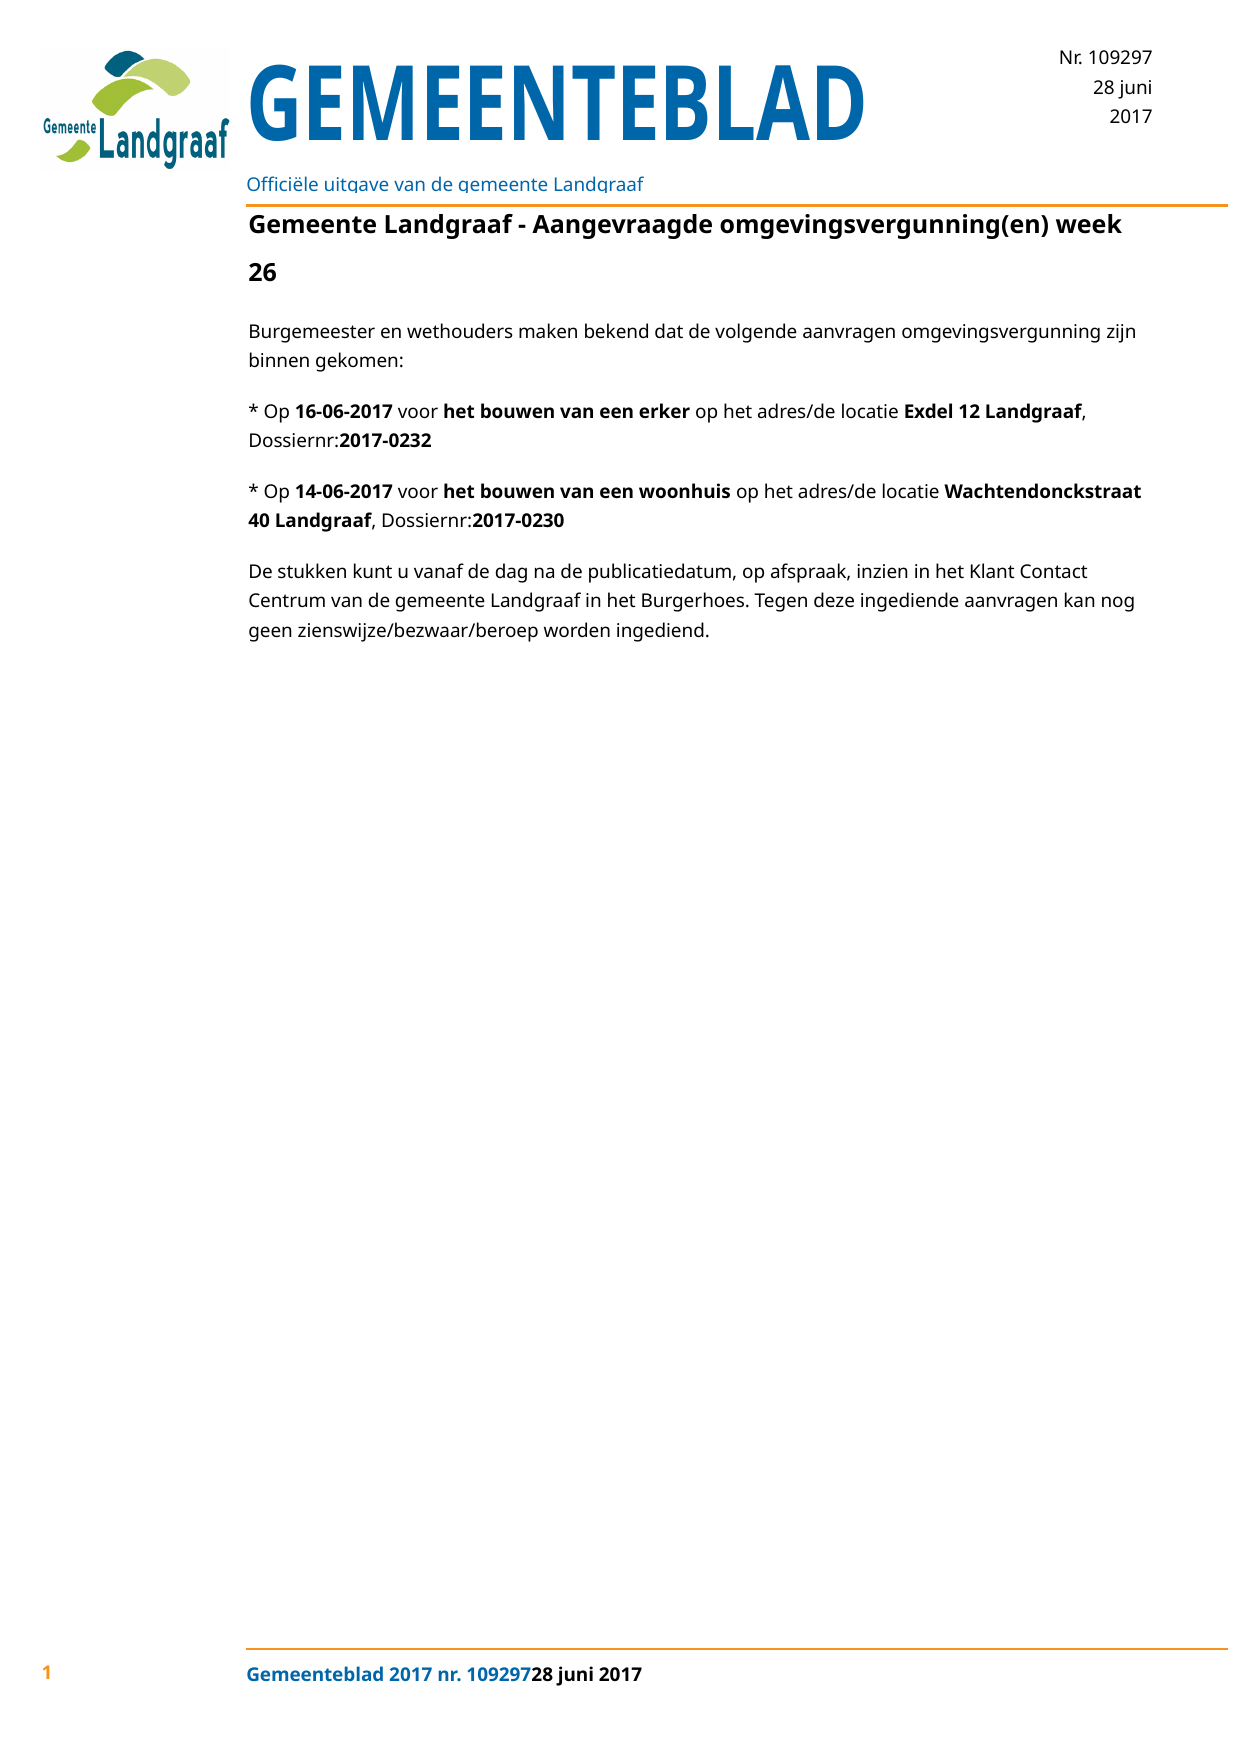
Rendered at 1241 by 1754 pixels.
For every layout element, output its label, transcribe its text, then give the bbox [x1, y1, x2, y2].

text * Op 16-06-2017 voor het bouwen van een erker op het adres/de locatie Exdel 12 Landgraaf, Dossiernr:2017-0232 [248, 398, 1152, 453]
picture [41, 47, 231, 172]
text * Op 14-06-2017 voor het bouwen van een woonhuis op het adres/de locatie Wachtendonckstraat 40 Landgraaf, Dossiernr:2017-0230 [248, 478, 1152, 533]
text De stukken kunt u vanaf de dag na de publicatiedatum, op afspraak, inzien in het Klant Contact Centrum van de gemeente Landgraaf in het Burgerhoes. Tegen deze ingediende aanvragen kan nog geen zienswijze/bezwaar/beroep worden ingediend. [248, 558, 1152, 643]
text Gemeente Landgraaf - Aangevraagde omgevingsvergunning(en) week 26 [248, 207, 1152, 288]
text Burgemeester en wethouders maken bekend dat de volgende aanvragen omgevingsvergunning zijn binnen gekomen: [248, 318, 1152, 373]
